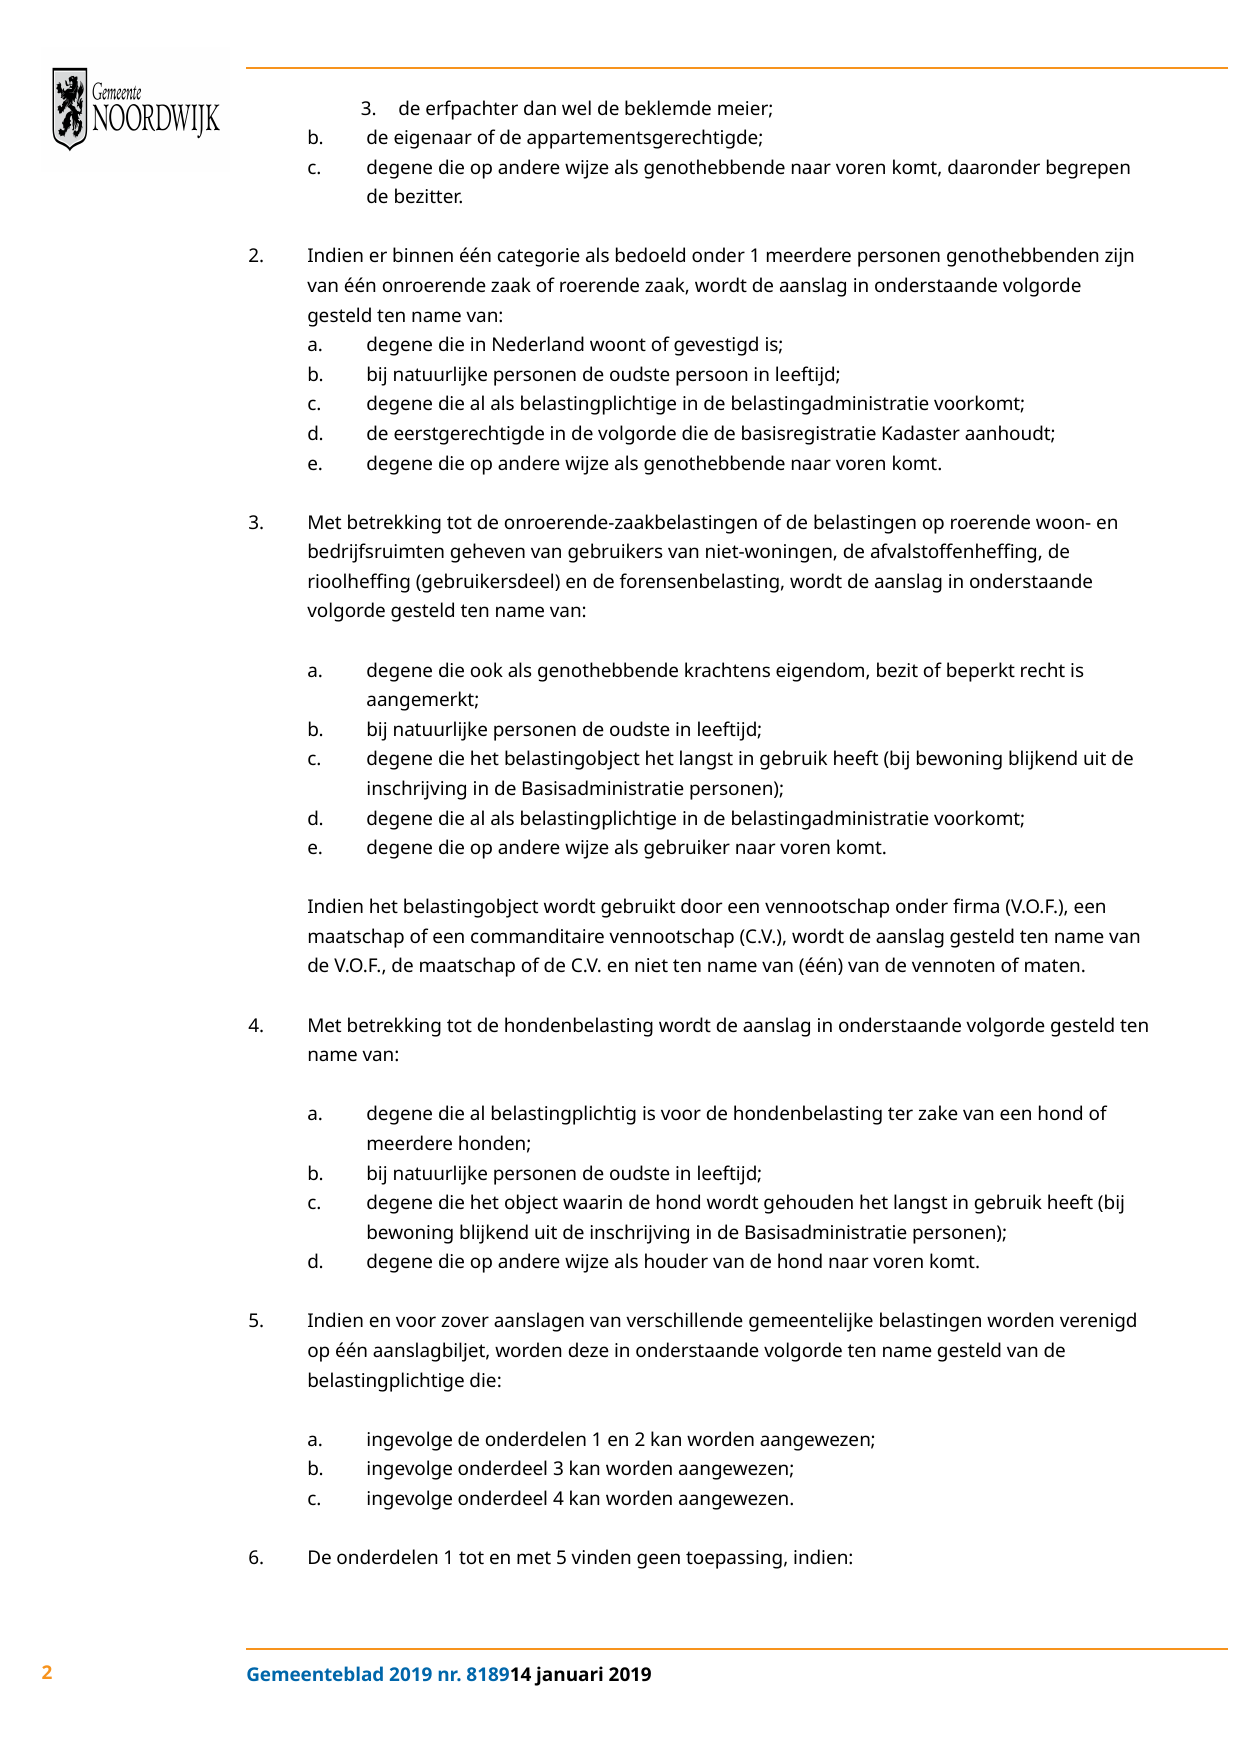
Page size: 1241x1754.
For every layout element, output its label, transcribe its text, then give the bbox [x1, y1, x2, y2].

picture [41, 47, 231, 172]
list bij natuurlijke personen de oudste persoon in leeftijd; [307, 361, 1152, 387]
list ingevolge onderdeel 3 kan worden aangewezen; [307, 1456, 1152, 1481]
list de eigenaar of de appartementsgerechtigde; [307, 124, 1152, 150]
list Indien het belastingobject wordt gebruikt door een vennootschap onder firma (V.O.F.), een maatschap of een commanditaire vennootschap (C.V.), wordt de aanslag gesteld ten name van de V.O.F., de maatschap of de C.V. en niet ten name van (één) van de vennoten of maten. [248, 893, 1152, 978]
list degene die het object waarin de hond wordt gehouden het langst in gebruik heeft (bij bewoning blijkend uit de inschrijving in de Basisadministratie personen); [307, 1189, 1152, 1245]
list degene die het belastingobject het langst in gebruik heeft (bij bewoning blijkend uit de inschrijving in de Basisadministratie personen); [307, 746, 1152, 801]
list degene die op andere wijze als genothebbende naar voren komt. [307, 450, 1152, 476]
list degene die al als belastingplichtige in de belastingadministratie voorkomt; [307, 805, 1152, 831]
list de eerstgerechtigde in de volgorde die de basisregistratie Kadaster aanhoudt; [307, 420, 1152, 446]
list De onderdelen 1 tot en met 5 vinden geen toepassing, indien: [248, 1544, 1152, 1570]
list bij natuurlijke personen de oudste in leeftijd; [307, 1160, 1152, 1186]
list degene die op andere wijze als houder van de hond naar voren komt. [307, 1248, 1152, 1274]
list ingevolge de onderdelen 1 en 2 kan worden aangewezen; [307, 1426, 1152, 1452]
list degene die al belastingplichtig is voor de hondenbelasting ter zake van een hond of meerdere honden; [307, 1101, 1152, 1156]
list Met betrekking tot de hondenbelasting wordt de aanslag in onderstaande volgorde gesteld ten name van: [248, 1012, 1152, 1067]
list ingevolge onderdeel 4 kan worden aangewezen. [307, 1485, 1152, 1511]
list Indien er binnen één categorie als bedoeld onder 1 meerdere personen genothebbenden zijn van één onroerende zaak of roerende zaak, wordt de aanslag in onderstaande volgorde gesteld ten name van: [248, 243, 1152, 328]
list degene die ook als genothebbende krachtens eigendom, bezit of beperkt recht is aangemerkt; [307, 657, 1152, 712]
list degene die op andere wijze als gebruiker naar voren komt. [307, 834, 1152, 860]
list degene die in Nederland woont of gevestigd is; [307, 331, 1152, 357]
list de erfpachter dan wel de beklemde meier; [361, 95, 1152, 121]
list Indien en voor zover aanslagen van verschillende gemeentelijke belastingen worden verenigd op één aanslagbiljet, worden deze in onderstaande volgorde ten name gesteld van de belastingplichtige die: [248, 1308, 1152, 1393]
list degene die al als belastingplichtige in de belastingadministratie voorkomt; [307, 391, 1152, 416]
list degene die op andere wijze als genothebbende naar voren komt, daaronder begrepen de bezitter. [307, 154, 1152, 209]
list Met betrekking tot de onroerende-zaakbelastingen of de belastingen op roerende woon- en bedrijfsruimten geheven van gebruikers van niet-woningen, de afvalstoffenheffing, de rioolheffing (gebruikersdeel) en de forensenbelasting, wordt de aanslag in onderstaande volgorde gesteld ten name van: [248, 509, 1152, 623]
list bij natuurlijke personen de oudste in leeftijd; [307, 716, 1152, 742]
